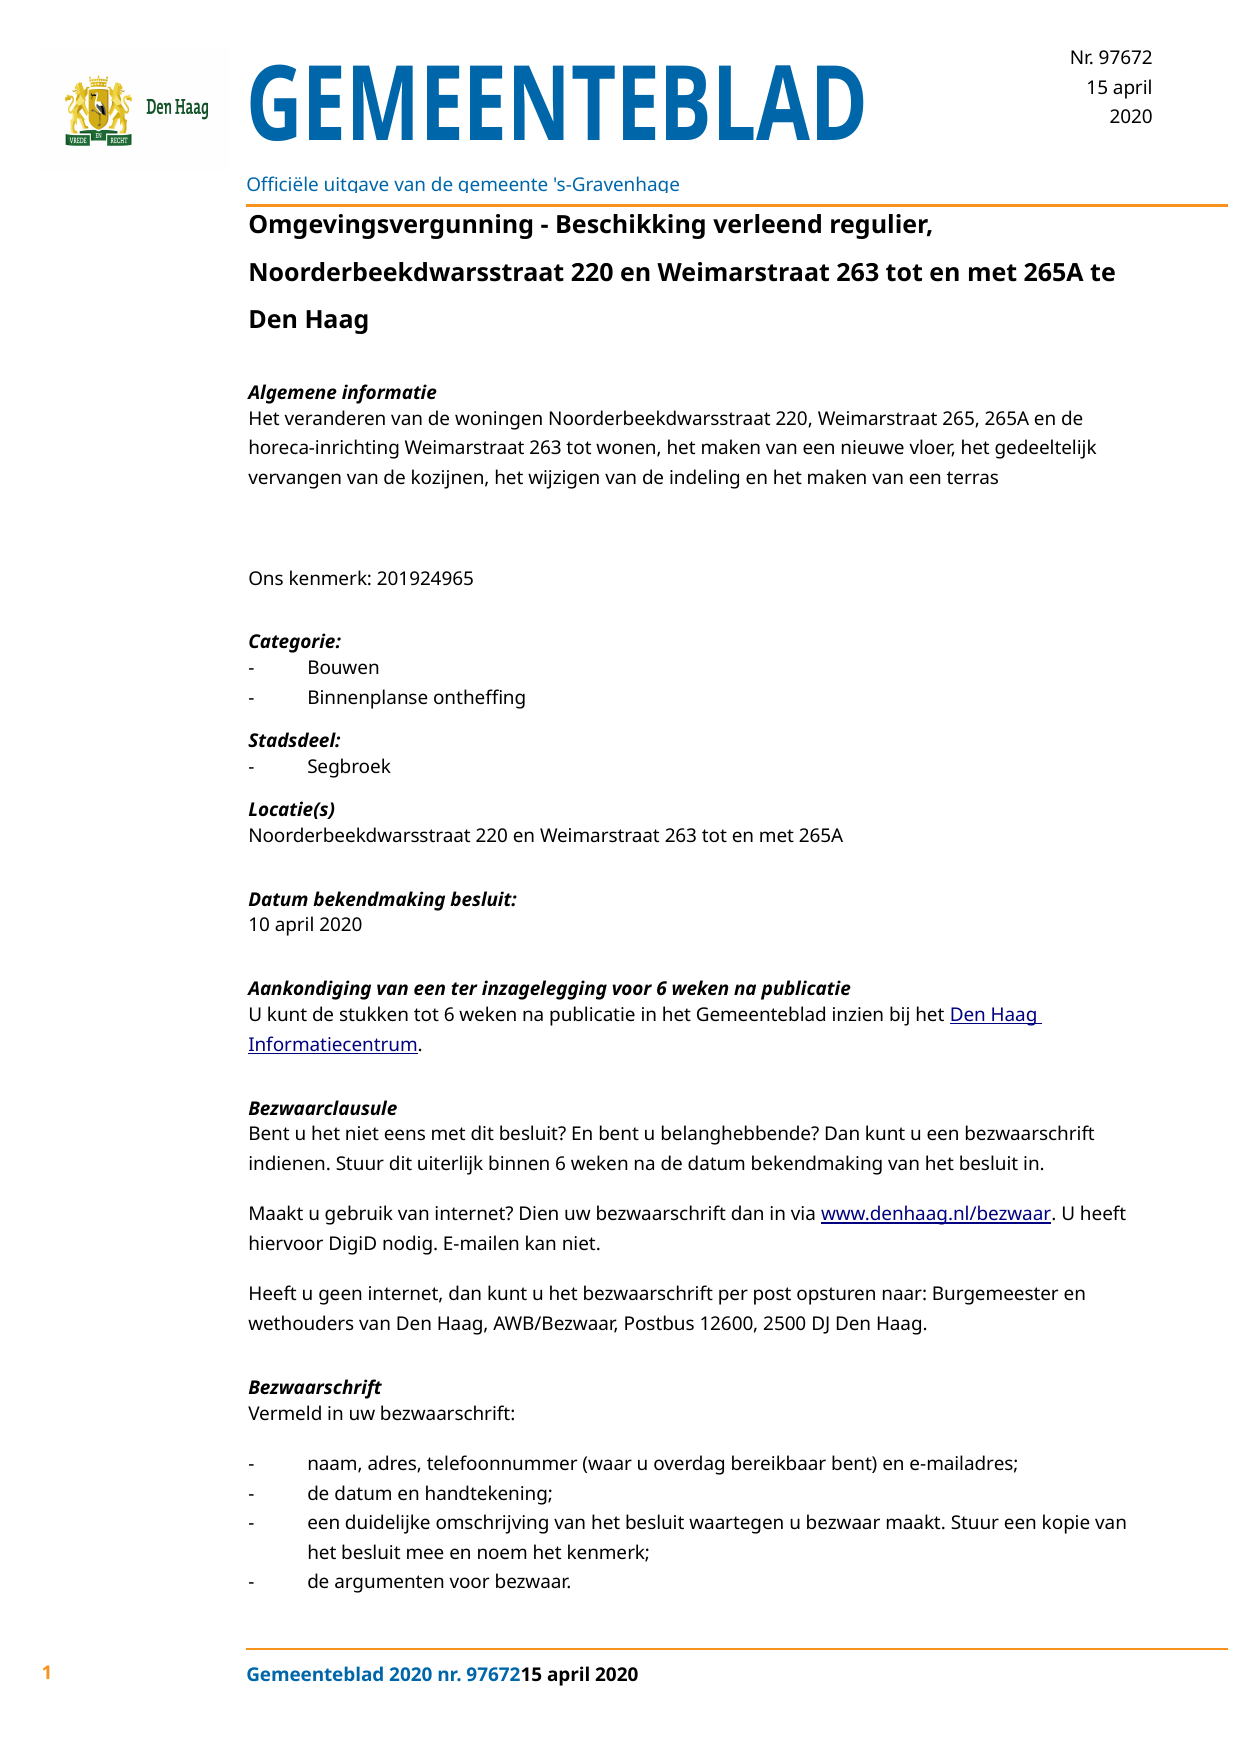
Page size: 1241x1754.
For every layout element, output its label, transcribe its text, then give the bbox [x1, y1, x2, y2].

list de argumenten voor bezwaar. [248, 1568, 1152, 1594]
text Categorie: [248, 629, 1152, 654]
text Datum bekendmaking besluit: [248, 886, 1152, 911]
text Omgevingsvergunning - Beschikking verleend regulier, Noorderbeekdwarsstraat 220 en Weimarstraat 263 tot en met 265A te Den Haag [248, 207, 1152, 336]
text Aankondiging van een ter inzagelegging voor 6 weken na publicatie [248, 975, 1152, 1001]
text Noorderbeekdwarsstraat 220 en Weimarstraat 263 tot en met 265A [248, 822, 1152, 847]
text Vermeld in uw bezwaarschrift: [248, 1400, 1152, 1425]
text Algemene informatie [248, 379, 1152, 405]
text Bent u het niet eens met dit besluit? En bent u belanghebbende? Dan kunt u een bezwaarschrift indienen. Stuur dit uiterlijk binnen 6 weken na de datum bekendmaking van het besluit in. [248, 1120, 1152, 1176]
list de datum en handtekening; [248, 1480, 1152, 1505]
text Bezwaarclausule [248, 1095, 1152, 1120]
text 10 april 2020 [248, 911, 1152, 937]
text Stadsdeel: [248, 727, 1152, 753]
list Bouwen [248, 654, 1152, 680]
text Maakt u gebruik van internet? Dien uw bezwaarschrift dan in via www.denhaag.nl/bezwaar. U heeft hiervoor DigiD nodig. E-mailen kan niet. [248, 1200, 1152, 1256]
text Het veranderen van de woningen Noorderbeekdwarsstraat 220, Weimarstraat 265, 265A en de horeca-inrichting Weimarstraat 263 tot wonen, het maken van een nieuwe vloer, het gedeeltelijk vervangen van de kozijnen, het wijzigen van de indeling en het maken van een terras [248, 405, 1152, 490]
text Locatie(s) [248, 796, 1152, 822]
text Ons kenmerk: 201924965 [248, 565, 1152, 591]
text Heeft u geen internet, dan kunt u het bezwaarschrift per post opsturen naar: Burgemeester en wethouders van Den Haag, AWB/Bezwaar, Postbus 12600, 2500 DJ Den Haag. [248, 1280, 1152, 1336]
list Binnenplanse ontheffing [248, 684, 1152, 710]
text U kunt de stukken tot 6 weken na publicatie in het Gemeenteblad inzien bij het Den Haag Informatiecentrum. [248, 1001, 1152, 1056]
list naam, adres, telefoonnummer (waar u overdag bereikbaar bent) en e-mailadres; [248, 1450, 1152, 1476]
text Bezwaarschrift [248, 1374, 1152, 1400]
picture [41, 47, 231, 172]
list een duidelijke omschrijving van het besluit waartegen u bezwaar maakt. Stuur een kopie van het besluit mee en noem het kenmerk; [248, 1509, 1152, 1564]
list Segbroek [248, 753, 1152, 779]
